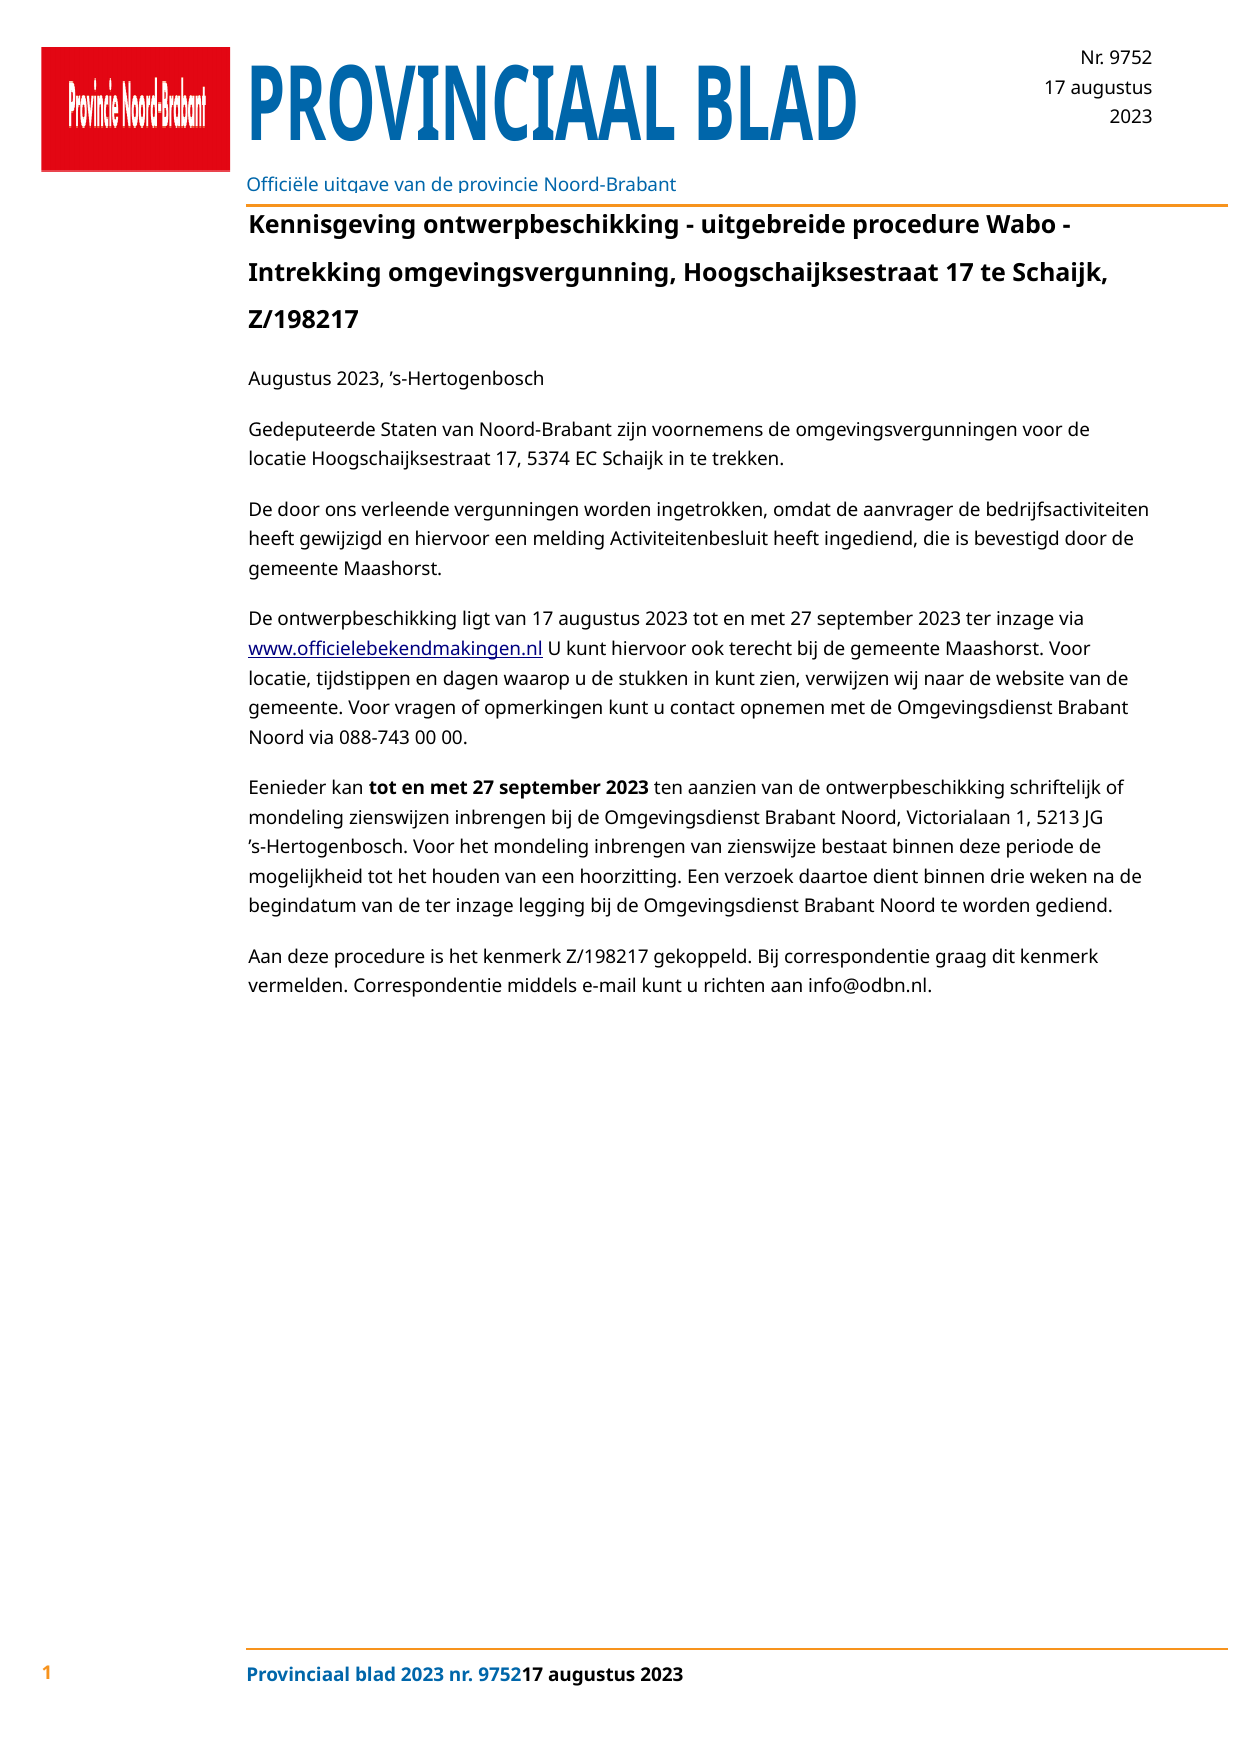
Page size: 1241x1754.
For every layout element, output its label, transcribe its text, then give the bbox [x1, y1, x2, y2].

picture [41, 47, 231, 172]
text Aan deze procedure is het kenmerk Z/198217 gekoppeld. Bij correspondentie graag dit kenmerk vermelden. Correspondentie middels e-mail kunt u richten aan info@odbn.nl. [248, 943, 1152, 998]
text Eenieder kan tot en met 27 september 2023 ten aanzien van de ontwerpbeschikking schriftelijk of mondeling zienswijzen inbrengen bij de Omgevingsdienst Brabant Noord, Victorialaan 1, 5213 JG ’s‑Hertogenbosch. Voor het mondeling inbrengen van zienswijze bestaat binnen deze periode de mogelijkheid tot het houden van een hoorzitting. Een verzoek daartoe dient binnen drie weken na de begindatum van de ter inzage legging bij de Omgevingsdienst Brabant Noord te worden gediend. [248, 774, 1152, 918]
text Gedeputeerde Staten van Noord-Brabant zijn voornemens de omgevingsvergunningen voor de locatie Hoogschaijksestraat 17, 5374 EC Schaijk in te trekken. [248, 416, 1152, 471]
text De door ons verleende vergunningen worden ingetrokken, omdat de aanvrager de bedrijfsactiviteiten heeft gewijzigd en hiervoor een melding Activiteitenbesluit heeft ingediend, die is bevestigd door de gemeente Maashorst. [248, 496, 1152, 581]
text De ontwerpbeschikking ligt van 17 augustus 2023 tot en met 27 september 2023 ter inzage via www.officielebekendmakingen.nl U kunt hiervoor ook terecht bij de gemeente Maashorst. Voor locatie, tijdstippen en dagen waarop u de stukken in kunt zien, verwijzen wij naar de website van de gemeente. Voor vragen of opmerkingen kunt u contact opnemen met de Omgevingsdienst Brabant Noord via 088-743 00 00. [248, 606, 1152, 749]
text Augustus 2023, ’s-Hertogenbosch [248, 366, 1152, 391]
text Kennisgeving ontwerpbeschikking - uitgebreide procedure Wabo - Intrekking omgevingsvergunning, Hoogschaijksestraat 17 te Schaijk, Z/198217 [248, 207, 1152, 336]
